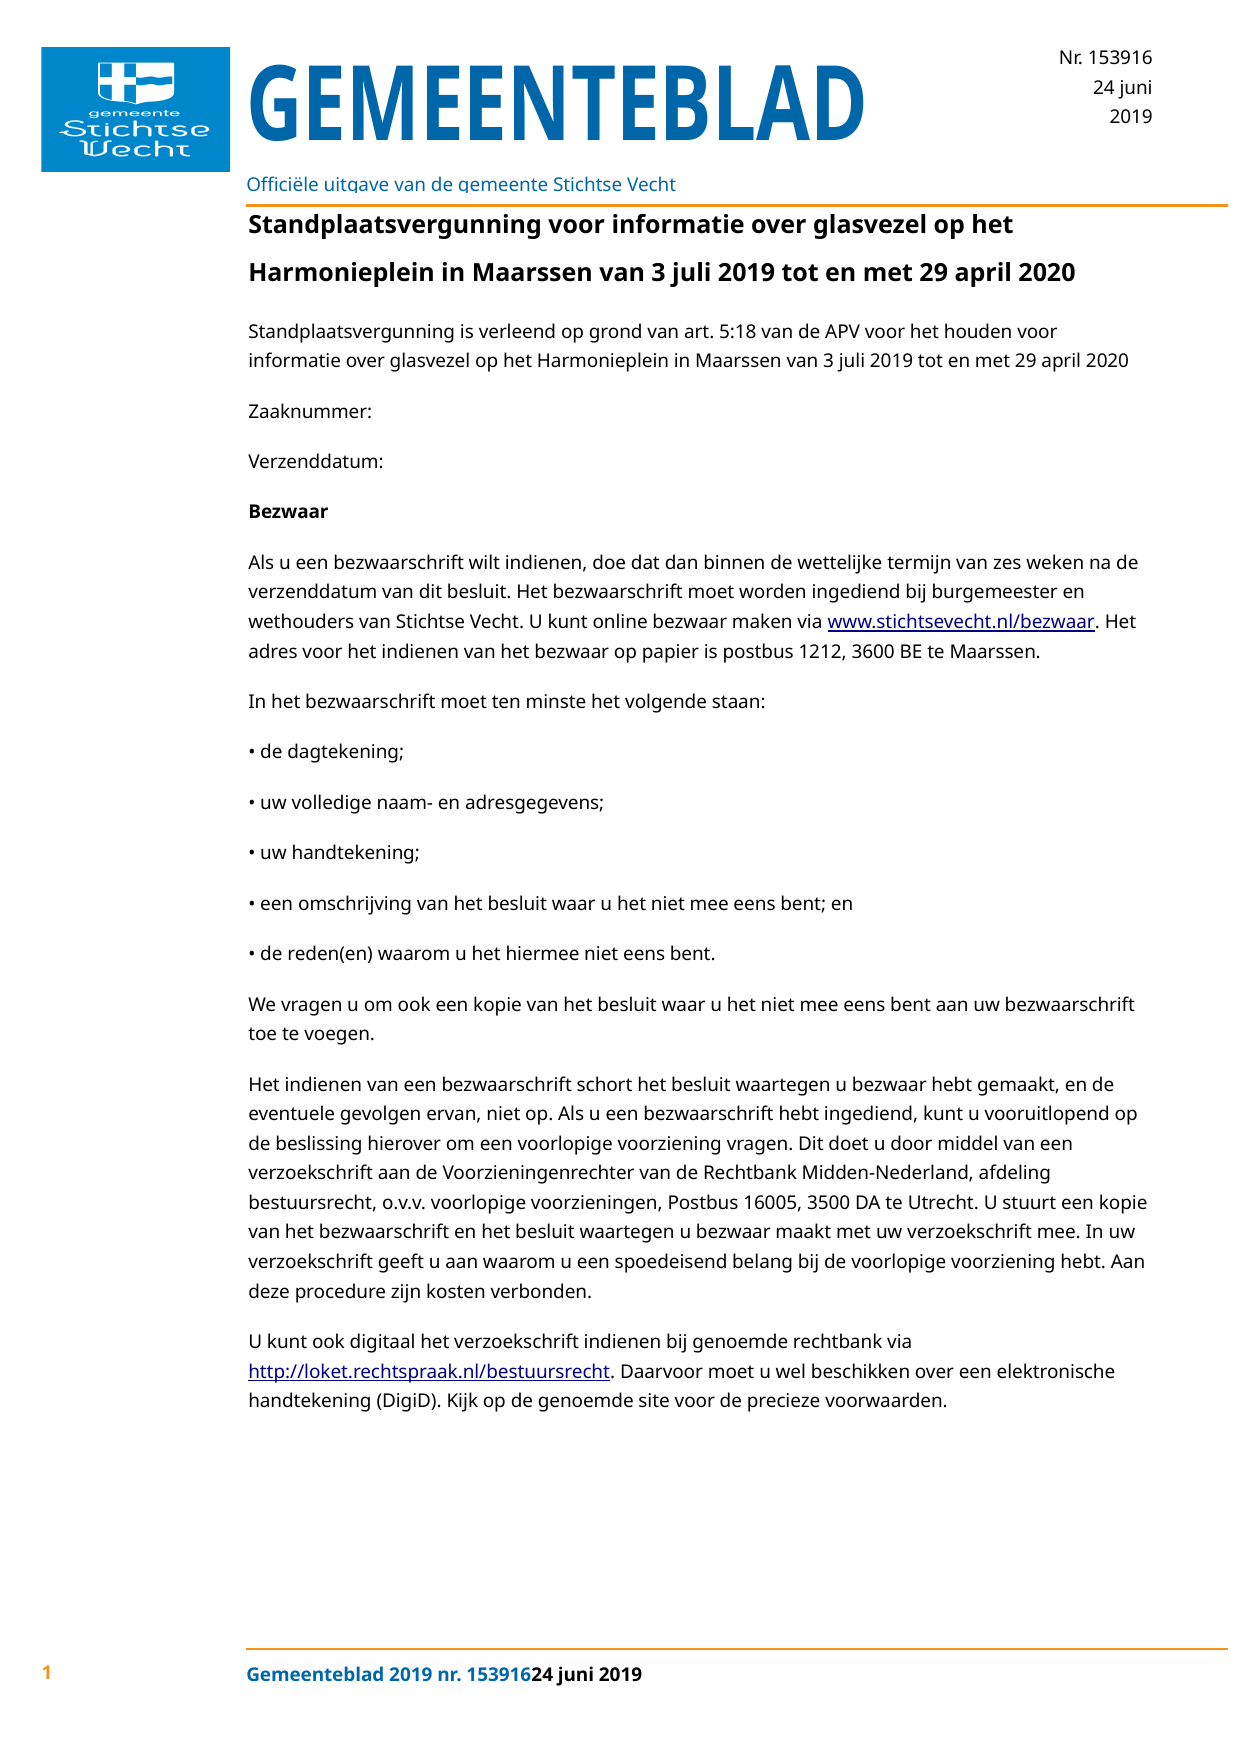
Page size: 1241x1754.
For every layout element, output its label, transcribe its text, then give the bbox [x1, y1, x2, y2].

text We vragen u om ook een kopie van het besluit waar u het niet mee eens bent aan uw bezwaarschrift toe te voegen. [248, 991, 1152, 1046]
text Het indienen van een bezwaarschrift schort het besluit waartegen u bezwaar hebt gemaakt, en de eventuele gevolgen ervan, niet op. Als u een bezwaarschrift hebt ingediend, kunt u vooruitlopend op de beslissing hierover om een voorlopige voorziening vragen. Dit doet u door middel van een verzoekschrift aan de Voorzieningenrechter van de Rechtbank Midden-Nederland, afdeling bestuursrecht, o.v.v. voorlopige voorzieningen, Postbus 16005, 3500 DA te Utrecht. U stuurt een kopie van het bezwaarschrift en het besluit waartegen u bezwaar maakt met uw verzoekschrift mee. In uw verzoekschrift geeft u aan waarom u een spoedeisend belang bij de voorlopige voorziening hebt. Aan deze procedure zijn kosten verbonden. [248, 1071, 1152, 1304]
text • uw handtekening; [248, 839, 1152, 865]
text • uw volledige naam- en adresgegevens; [248, 789, 1152, 815]
picture [99, 63, 135, 101]
text • een omschrijving van het besluit waar u het niet mee eens bent; en [248, 890, 1152, 916]
text Verzenddatum: [248, 448, 1152, 474]
text U kunt ook digitaal het verzoekschrift indienen bij genoemde rechtbank via http://loket.rechtspraak.nl/bestuursrecht. Daarvoor moet u wel beschikken over een elektronische handtekening (DigiD). Kijk op de genoemde site voor de precieze voorwaarden. [248, 1328, 1152, 1413]
picture [137, 63, 174, 103]
text In het bezwaarschrift moet ten minste het volgende staan: [248, 688, 1152, 714]
text Standplaatsvergunning is verleend op grond van art. 5:18 van de APV voor het houden voor informatie over glasvezel op het Harmonieplein in Maarssen van 3 juli 2019 tot en met 29 april 2020 [248, 318, 1152, 373]
text Bezwaar [248, 499, 1152, 524]
text • de dagtekening; [248, 739, 1152, 764]
text • de reden(en) waarom u het hiermee niet eens bent. [248, 940, 1152, 966]
text Zaaknummer: [248, 398, 1152, 424]
text Als u een bezwaarschrift wilt indienen, doe dat dan binnen de wettelijke termijn van zes weken na de verzenddatum van dit besluit. Het bezwaarschrift moet worden ingediend bij burgemeester en wethouders van Stichtse Vecht. U kunt online bezwaar maken via www.stichtsevecht.nl/bezwaar. Het adres voor het indienen van het bezwaar op papier is postbus 1212, 3600 BE te Maarssen. [248, 549, 1152, 664]
text Standplaatsvergunning voor informatie over glasvezel op het Harmonieplein in Maarssen van 3 juli 2019 tot en met 29 april 2020 [248, 207, 1152, 288]
